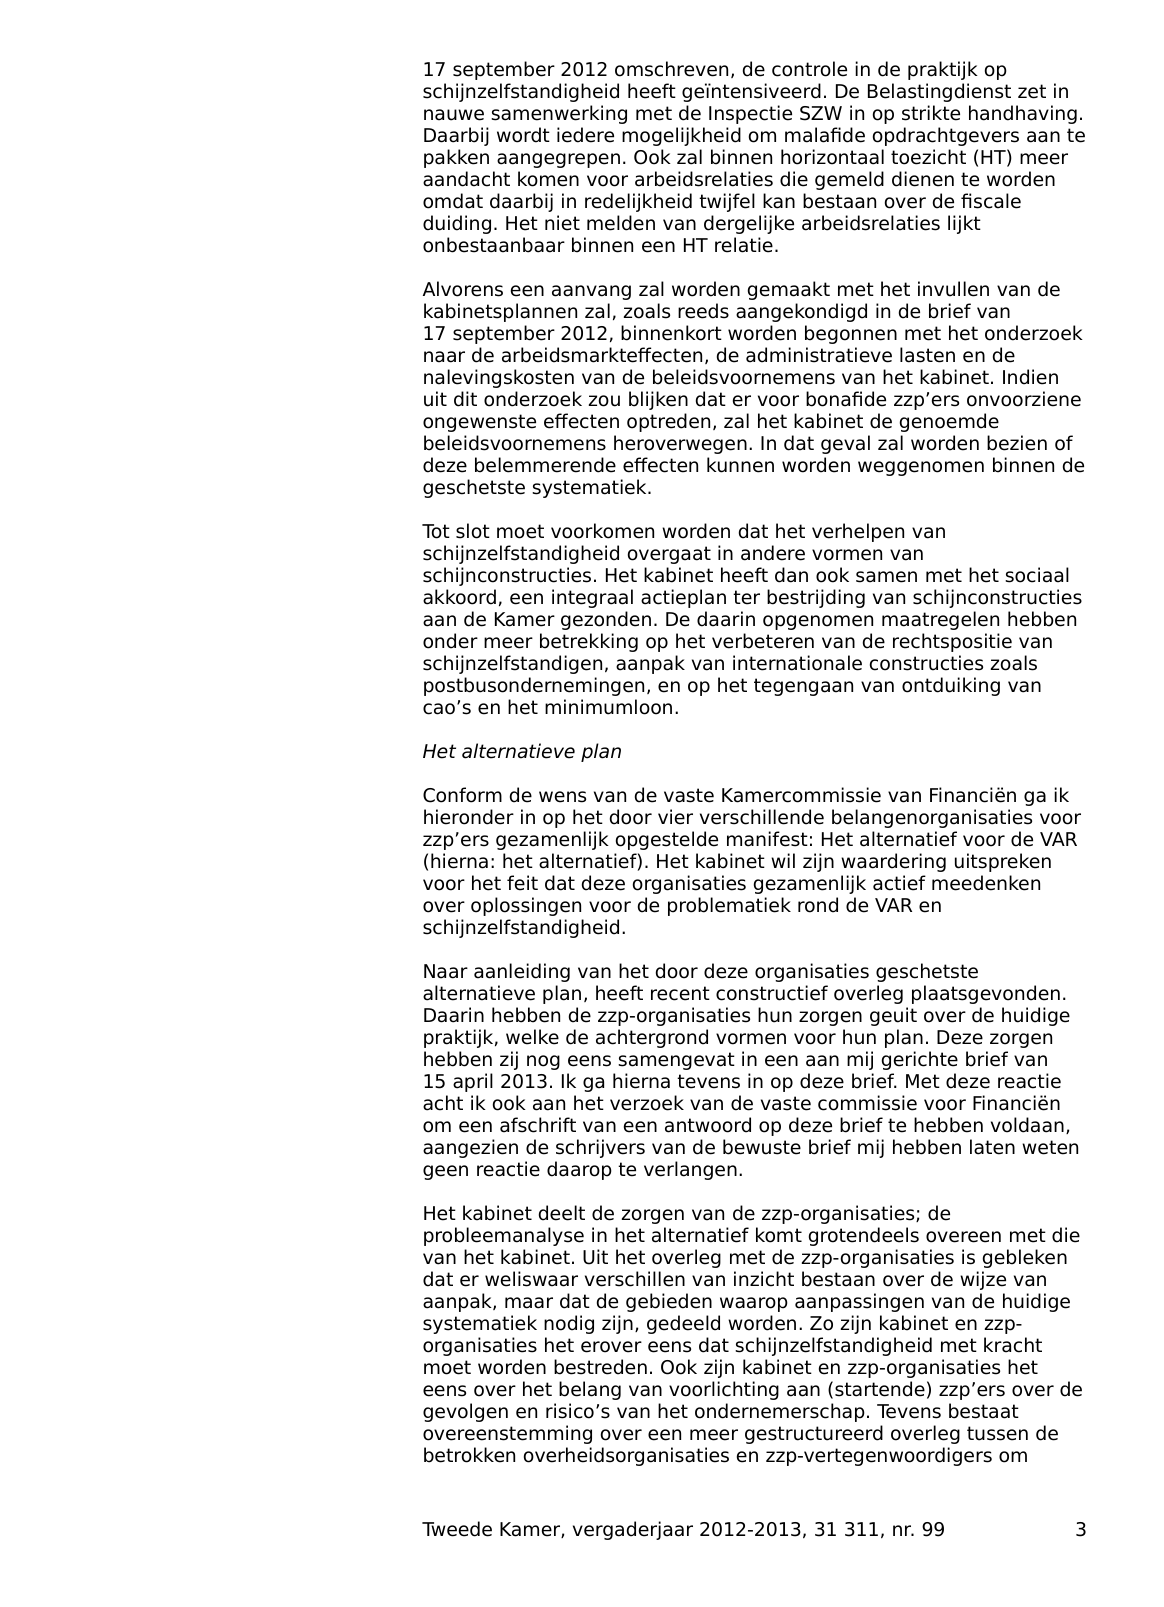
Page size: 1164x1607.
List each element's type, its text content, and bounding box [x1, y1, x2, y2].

text Conform de wens van de vaste Kamercommissie van Financiën ga ik hieronder in op het door vier verschillende belangenorganisaties voor zzp’ers gezamenlijk opgestelde manifest: Het alternatief voor de VAR (hierna: het alternatief). Het kabinet wil zijn waardering uitspreken voor het feit dat deze organisaties gezamenlijk actief meedenken over oplossingen voor de problematiek rond de VAR en schijnzelfstandigheid. [422, 785, 1087, 939]
text Tot slot moet voorkomen worden dat het verhelpen van schijnzelfstandigheid overgaat in andere vormen van schijnconstructies. Het kabinet heeft dan ook samen met het sociaal akkoord, een integraal actieplan ter bestrijding van schijnconstructies aan de Kamer gezonden. De daarin opgenomen maatregelen hebben onder meer betrekking op het verbeteren van de rechtspositie van schijnzelfstandigen, aanpak van internationale constructies zoals postbusondernemingen, en op het tegengaan van ontduiking van cao’s en het minimumloon. [422, 521, 1087, 719]
text Naar aanleiding van het door deze organisaties geschetste alternatieve plan, heeft recent constructief overleg plaatsgevonden. Daarin hebben de zzp-organisaties hun zorgen geuit over de huidige praktijk, welke de achtergrond vormen voor hun plan. Deze zorgen hebben zij nog eens samengevat in een aan mij gerichte brief van 15 april 2013. Ik ga hierna tevens in op deze brief. Met deze reactie acht ik ook aan het verzoek van de vaste commissie voor Financiën om een afschrift van een antwoord op deze brief te hebben voldaan, aangezien de schrijvers van de bewuste brief mij hebben laten weten geen reactie daarop te verlangen. [422, 961, 1087, 1181]
text Alvorens een aanvang zal worden gemaakt met het invullen van de kabinetsplannen zal, zoals reeds aangekondigd in de brief van 17 september 2012, binnenkort worden begonnen met het onderzoek naar de arbeidsmarkteffecten, de administratieve lasten en de nalevingskosten van de beleidsvoornemens van het kabinet. Indien uit dit onderzoek zou blijken dat er voor bonafide zzp’ers onvoorziene ongewenste effecten optreden, zal het kabinet de genoemde beleidsvoornemens heroverwegen. In dat geval zal worden bezien of deze belemmerende effecten kunnen worden weggenomen binnen de geschetste systematiek. [422, 279, 1087, 499]
text 17 september 2012 omschreven, de controle in de praktijk op schijnzelfstandigheid heeft geïntensiveerd. De Belastingdienst zet in nauwe samenwerking met de Inspectie SZW in op strikte handhaving. Daarbij wordt iedere mogelijkheid om malafide opdrachtgevers aan te pakken aangegrepen. Ook zal binnen horizontaal toezicht (HT) meer aandacht komen voor arbeidsrelaties die gemeld dienen te worden omdat daarbij in redelijkheid twijfel kan bestaan over de fiscale duiding. Het niet melden van dergelijke arbeidsrelaties lijkt onbestaanbaar binnen een HT relatie. [422, 59, 1087, 257]
text Het kabinet deelt de zorgen van de zzp-organisaties; de probleemanalyse in het alternatief komt grotendeels overeen met die van het kabinet. Uit het overleg met de zzp-organisaties is gebleken dat er weliswaar verschillen van inzicht bestaan over de wijze van aanpak, maar dat de gebieden waarop aanpassingen van de huidige systematiek nodig zijn, gedeeld worden. Zo zijn kabinet en zzp-organisaties het erover eens dat schijnzelfstandigheid met kracht moet worden bestreden. Ook zijn kabinet en zzp-organisaties het eens over het belang van voorlichting aan (startende) zzp’ers over de gevolgen en risico’s van het ondernemerschap. Tevens bestaat overeenstemming over een meer gestructureerd overleg tussen de betrokken overheidsorganisaties en zzp-vertegenwoordigers om [422, 1203, 1087, 1467]
subtitle Het alternatieve plan [422, 741, 1087, 763]
